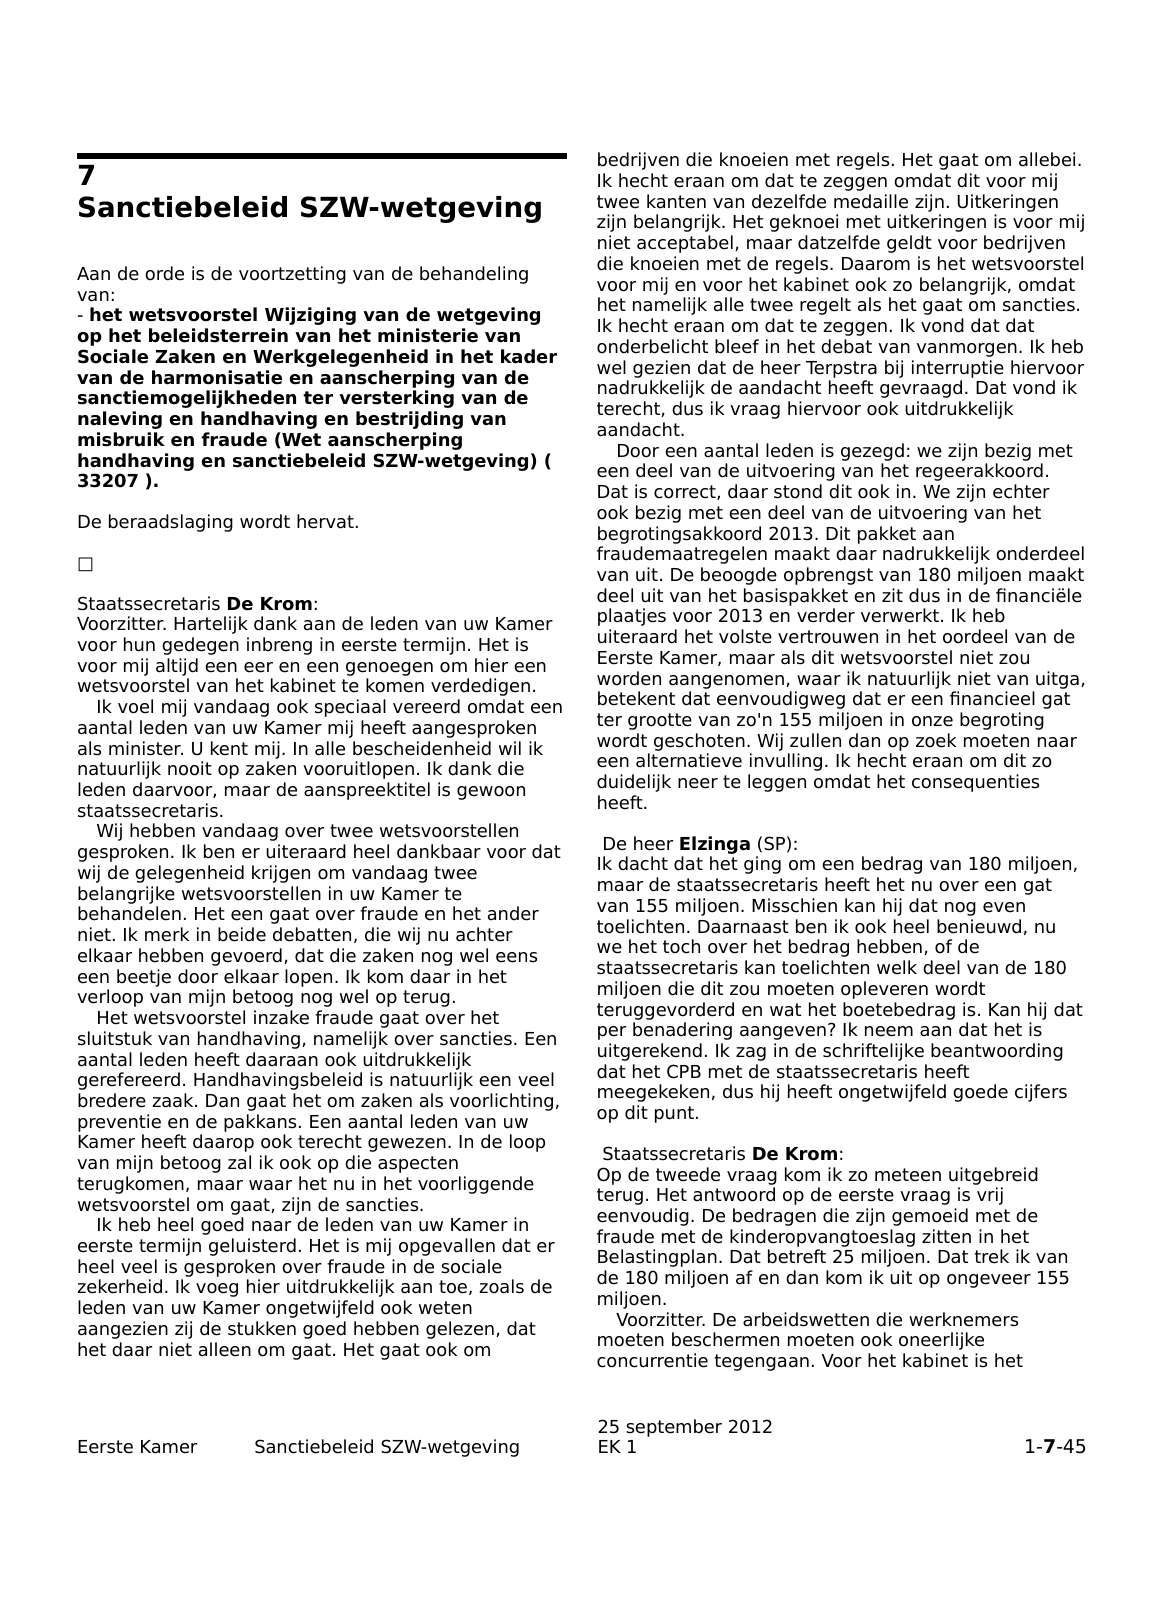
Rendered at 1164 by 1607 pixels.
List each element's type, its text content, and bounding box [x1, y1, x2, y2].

text □ [77, 553, 567, 573]
text Op de tweede vraag kom ik zo meteen uitgebreid terug. Het antwoord op de eerste vraag is vrij eenvoudig. De bedragen die zijn gemoeid met de fraude met de kinderopvangtoeslag zitten in het Belastingplan. Dat betreft 25 miljoen. Dat trek ik van de 180 miljoen af en dan kom ik uit op ongeveer 155 miljoen. [596, 1164, 1087, 1309]
text Staatssecretaris De Krom: [596, 1144, 1087, 1164]
text De heer Elzinga (SP): [596, 833, 1087, 854]
text Ik dacht dat het ging om een bedrag van 180 miljoen, maar de staatssecretaris heeft het nu over een gat van 155 miljoen. Misschien kan hij dat nog even toelichten. Daarnaast ben ik ook heel benieuwd, nu we het toch over het bedrag hebben, of de staatssecretaris kan toelichten welk deel van de 180 miljoen die dit zou moeten opleveren wordt teruggevorderd en wat het boetebedrag is. Kan hij dat per benadering aangeven? Ik neem aan dat het is uitgerekend. Ik zag in de schriftelijke beantwoording dat het CPB met de staatssecretaris heeft meegekeken, dus hij heeft ongetwijfeld goede cijfers op dit punt. [596, 854, 1087, 1124]
text De beraadslaging wordt hervat. [77, 512, 567, 533]
text - het wetsvoorstel Wijziging van de wetgeving op het beleidsterrein van het ministerie van Sociale Zaken en Werkgelegenheid in het kader van de harmonisatie en aanscherping van de sanctiemogelijkheden ter versterking van de naleving en handhaving en bestrijding van misbruik en fraude (Wet aanscherping handhaving en sanctiebeleid SZW-wetgeving) ( 33207 ). [77, 305, 567, 492]
text bedrijven die knoeien met regels. Het gaat om allebei. Ik hecht eraan om dat te zeggen omdat dit voor mij twee kanten van dezelfde medaille zijn. Uitkeringen zijn belangrijk. Het geknoei met uitkeringen is voor mij niet acceptabel, maar datzelfde geldt voor bedrijven die knoeien met de regels. Daarom is het wetsvoorstel voor mij en voor het kabinet ook zo belangrijk, omdat het namelijk alle twee regelt als het gaat om sancties. Ik hecht eraan om dat te zeggen. Ik vond dat dat onderbelicht bleef in het debat van vanmorgen. Ik heb wel gezien dat de heer Terpstra bij interruptie hiervoor nadrukkelijk de aandacht heeft gevraagd. Dat vond ik terecht, dus ik vraag hiervoor ook uitdrukkelijk aandacht. [596, 150, 1087, 440]
text Voorzitter. De arbeidswetten die werknemers moeten beschermen moeten ook oneerlijke concurrentie tegengaan. Voor het kabinet is het [596, 1309, 1087, 1372]
text Het wetsvoorstel inzake fraude gaat over het sluitstuk van handhaving, namelijk over sancties. Een aantal leden heeft daaraan ook uitdrukkelijk gerefereerd. Handhavingsbeleid is natuurlijk een veel bredere zaak. Dan gaat het om zaken als voorlichting, preventie en de pakkans. Een aantal leden van uw Kamer heeft daarop ook terecht gewezen. In de loop van mijn betoog zal ik ook op die aspecten terugkomen, maar waar het nu in het voorliggende wetsvoorstel om gaat, zijn de sancties. [77, 1008, 567, 1215]
text Aan de orde is de voortzetting van de behandeling van: [77, 264, 567, 305]
text Ik heb heel goed naar de leden van uw Kamer in eerste termijn geluisterd. Het is mij opgevallen dat er heel veel is gesproken over fraude in de sociale zekerheid. Ik voeg hier uitdrukkelijk aan toe, zoals de leden van uw Kamer ongetwijfeld ook weten aangezien zij de stukken goed hebben gelezen, dat het daar niet alleen om gaat. Het gaat ook om [77, 1215, 567, 1360]
text Ik voel mij vandaag ook speciaal vereerd omdat een aantal leden van uw Kamer mij heeft aangesproken als minister. U kent mij. In alle bescheidenheid wil ik natuurlijk nooit op zaken vooruitlopen. Ik dank die leden daarvoor, maar de aanspreektitel is gewoon staatssecretaris. [77, 697, 567, 821]
text Wij hebben vandaag over twee wetsvoorstellen gesproken. Ik ben er uiteraard heel dankbaar voor dat wij de gelegenheid krijgen om vandaag twee belangrijke wetsvoorstellen in uw Kamer te behandelen. Het een gaat over fraude en het ander niet. Ik merk in beide debatten, die wij nu achter elkaar hebben gevoerd, dat die zaken nog wel eens een beetje door elkaar lopen. Ik kom daar in het verloop van mijn betoog nog wel op terug. [77, 821, 567, 1008]
text Voorzitter. Hartelijk dank aan de leden van uw Kamer voor hun gedegen inbreng in eerste termijn. Het is voor mij altijd een eer en een genoegen om hier een wetsvoorstel van het kabinet te komen verdedigen. [77, 614, 567, 697]
text Staatssecretaris De Krom: [77, 593, 567, 614]
text Door een aantal leden is gezegd: we zijn bezig met een deel van de uitvoering van het regeerakkoord. Dat is correct, daar stond dit ook in. We zijn echter ook bezig met een deel van de uitvoering van het begrotingsakkoord 2013. Dit pakket aan fraudemaatregelen maakt daar nadrukkelijk onderdeel van uit. De beoogde opbrengst van 180 miljoen maakt deel uit van het basispakket en zit dus in de financiële plaatjes voor 2013 en verder verwerkt. Ik heb uiteraard het volste vertrouwen in het oordeel van de Eerste Kamer, maar als dit wetsvoorstel niet zou worden aangenomen, waar ik natuurlijk niet van uitga, betekent dat eenvoudigweg dat er een financieel gat ter grootte van zo'n 155 miljoen in onze begroting wordt geschoten. Wij zullen dan op zoek moeten naar een alternatieve invulling. Ik hecht eraan om dit zo duidelijk neer te leggen omdat het consequenties heeft. [596, 440, 1087, 813]
title 7 Sanctiebeleid SZW-wetgeving [77, 159, 567, 224]
